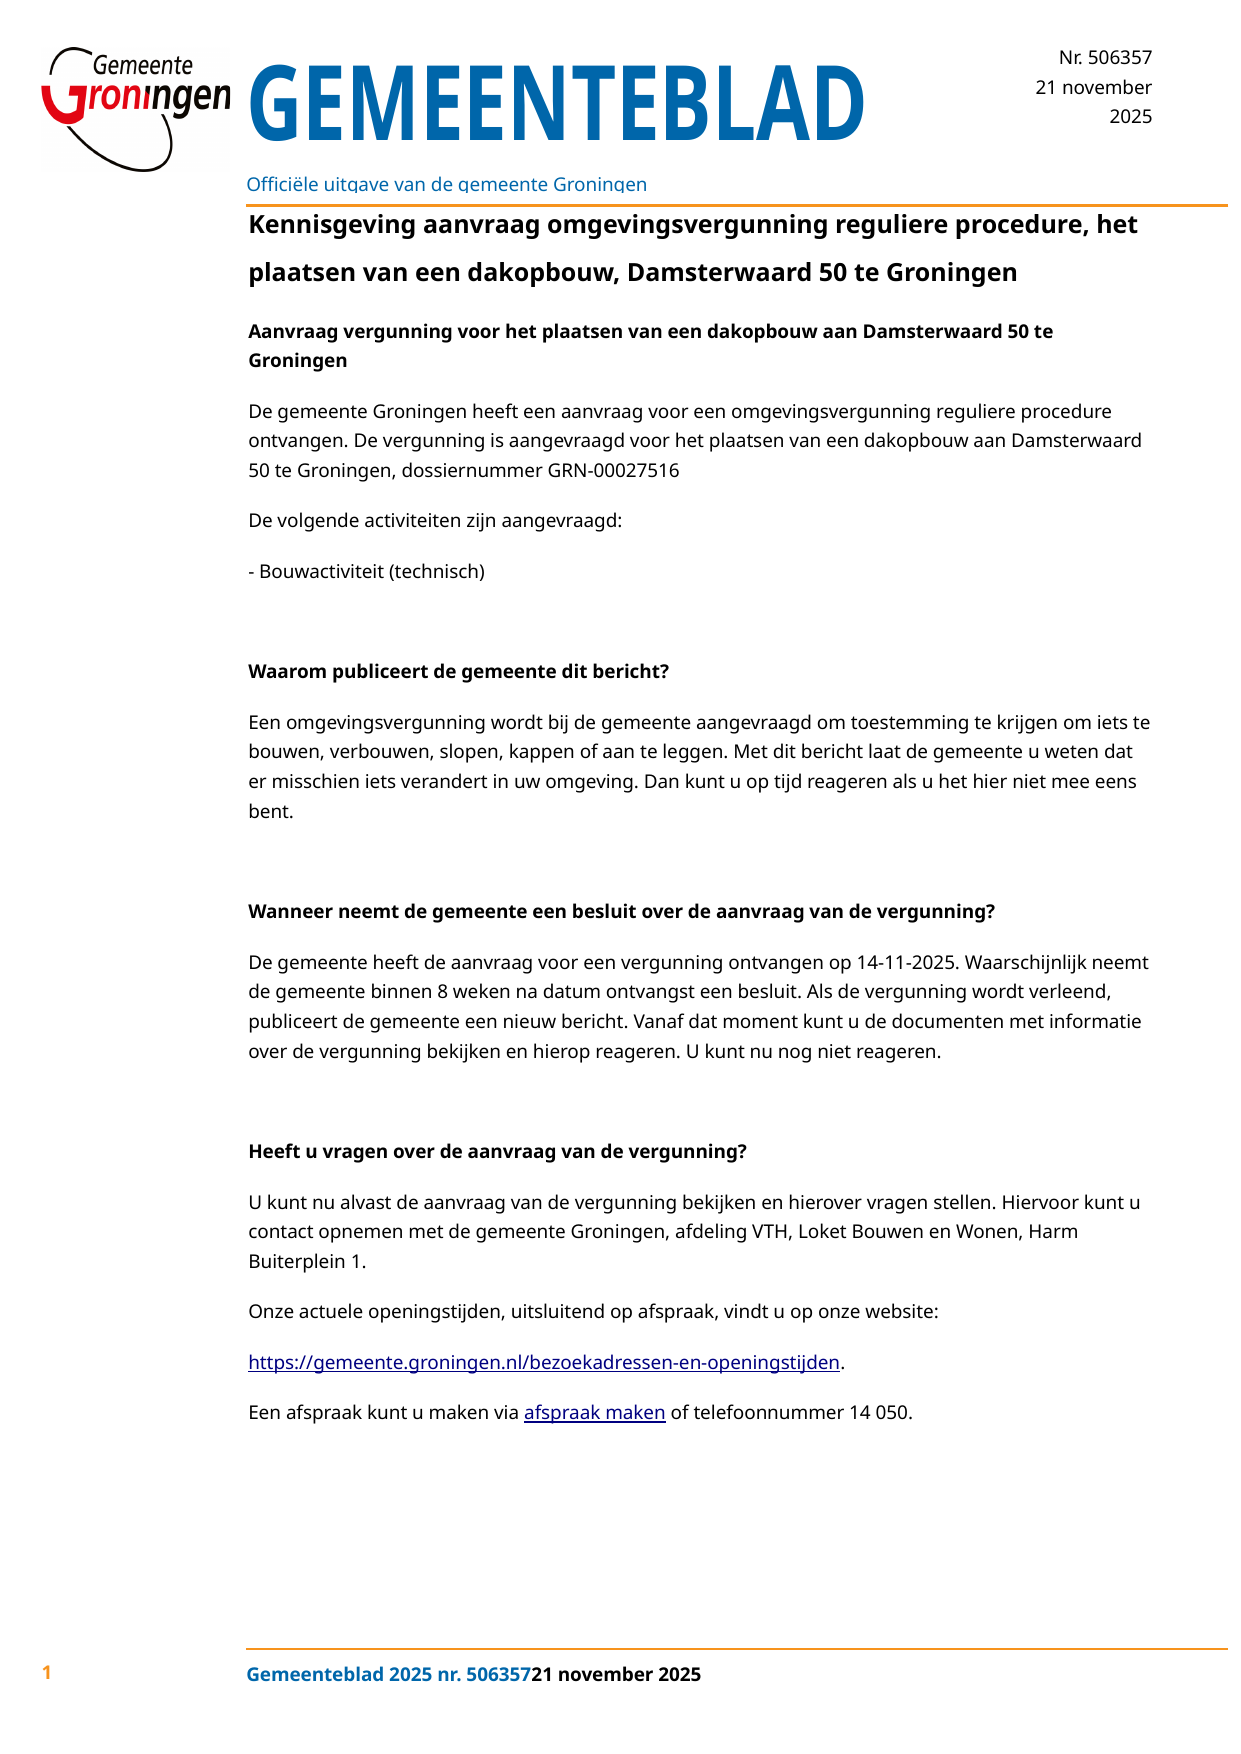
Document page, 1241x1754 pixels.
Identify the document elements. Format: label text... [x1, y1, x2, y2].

text Onze actuele openingstijden, uitsluitend op afspraak, vindt u op onze website: [248, 1299, 1152, 1324]
text De gemeente heeft de aanvraag voor een vergunning ontvangen op 14-11-2025. Waarschijnlijk neemt de gemeente binnen 8 weken na datum ontvangst een besluit. Als de vergunning wordt verleend, publiceert de gemeente een nieuw bericht. Vanaf dat moment kunt u de documenten met informatie over de vergunning bekijken en hierop reageren. U kunt nu nog niet reageren. [248, 949, 1152, 1064]
text Aanvraag vergunning voor het plaatsen van een dakopbouw aan Damsterwaard 50 te Groningen [248, 318, 1152, 373]
text Een omgevingsvergunning wordt bij de gemeente aangevraagd om toestemming te krijgen om iets te bouwen, verbouwen, slopen, kappen of aan te leggen. Met dit bericht laat de gemeente u weten dat er misschien iets verandert in uw omgeving. Dan kunt u op tijd reageren als u het hier niet mee eens bent. [248, 709, 1152, 824]
text - Bouwactiviteit (technisch) [248, 558, 1152, 584]
text Kennisgeving aanvraag omgevingsvergunning reguliere procedure, het plaatsen van een dakopbouw, Damsterwaard 50 te Groningen [248, 207, 1152, 288]
text U kunt nu alvast de aanvraag van de vergunning bekijken en hierover vragen stellen. Hiervoor kunt u contact opnemen met de gemeente Groningen, afdeling VTH, Loket Bouwen en Wonen, Harm Buiterplein 1. [248, 1189, 1152, 1274]
text https://gemeente.groningen.nl/bezoekadressen-en-openingstijden. [248, 1349, 1152, 1375]
text Heeft u vragen over de aanvraag van de vergunning? [248, 1139, 1152, 1164]
text Waarom publiceert de gemeente dit bericht? [248, 659, 1152, 684]
text De gemeente Groningen heeft een aanvraag voor een omgevingsvergunning reguliere procedure ontvangen. De vergunning is aangevraagd voor het plaatsen van een dakopbouw aan Damsterwaard 50 te Groningen, dossiernummer GRN-00027516 [248, 398, 1152, 483]
picture [41, 47, 231, 172]
text De volgende activiteiten zijn aangevraagd: [248, 507, 1152, 533]
text Wanneer neemt de gemeente een besluit over de aanvraag van de vergunning? [248, 899, 1152, 924]
text Een afspraak kunt u maken via afspraak maken of telefoonnummer 14 050. [248, 1399, 1152, 1425]
